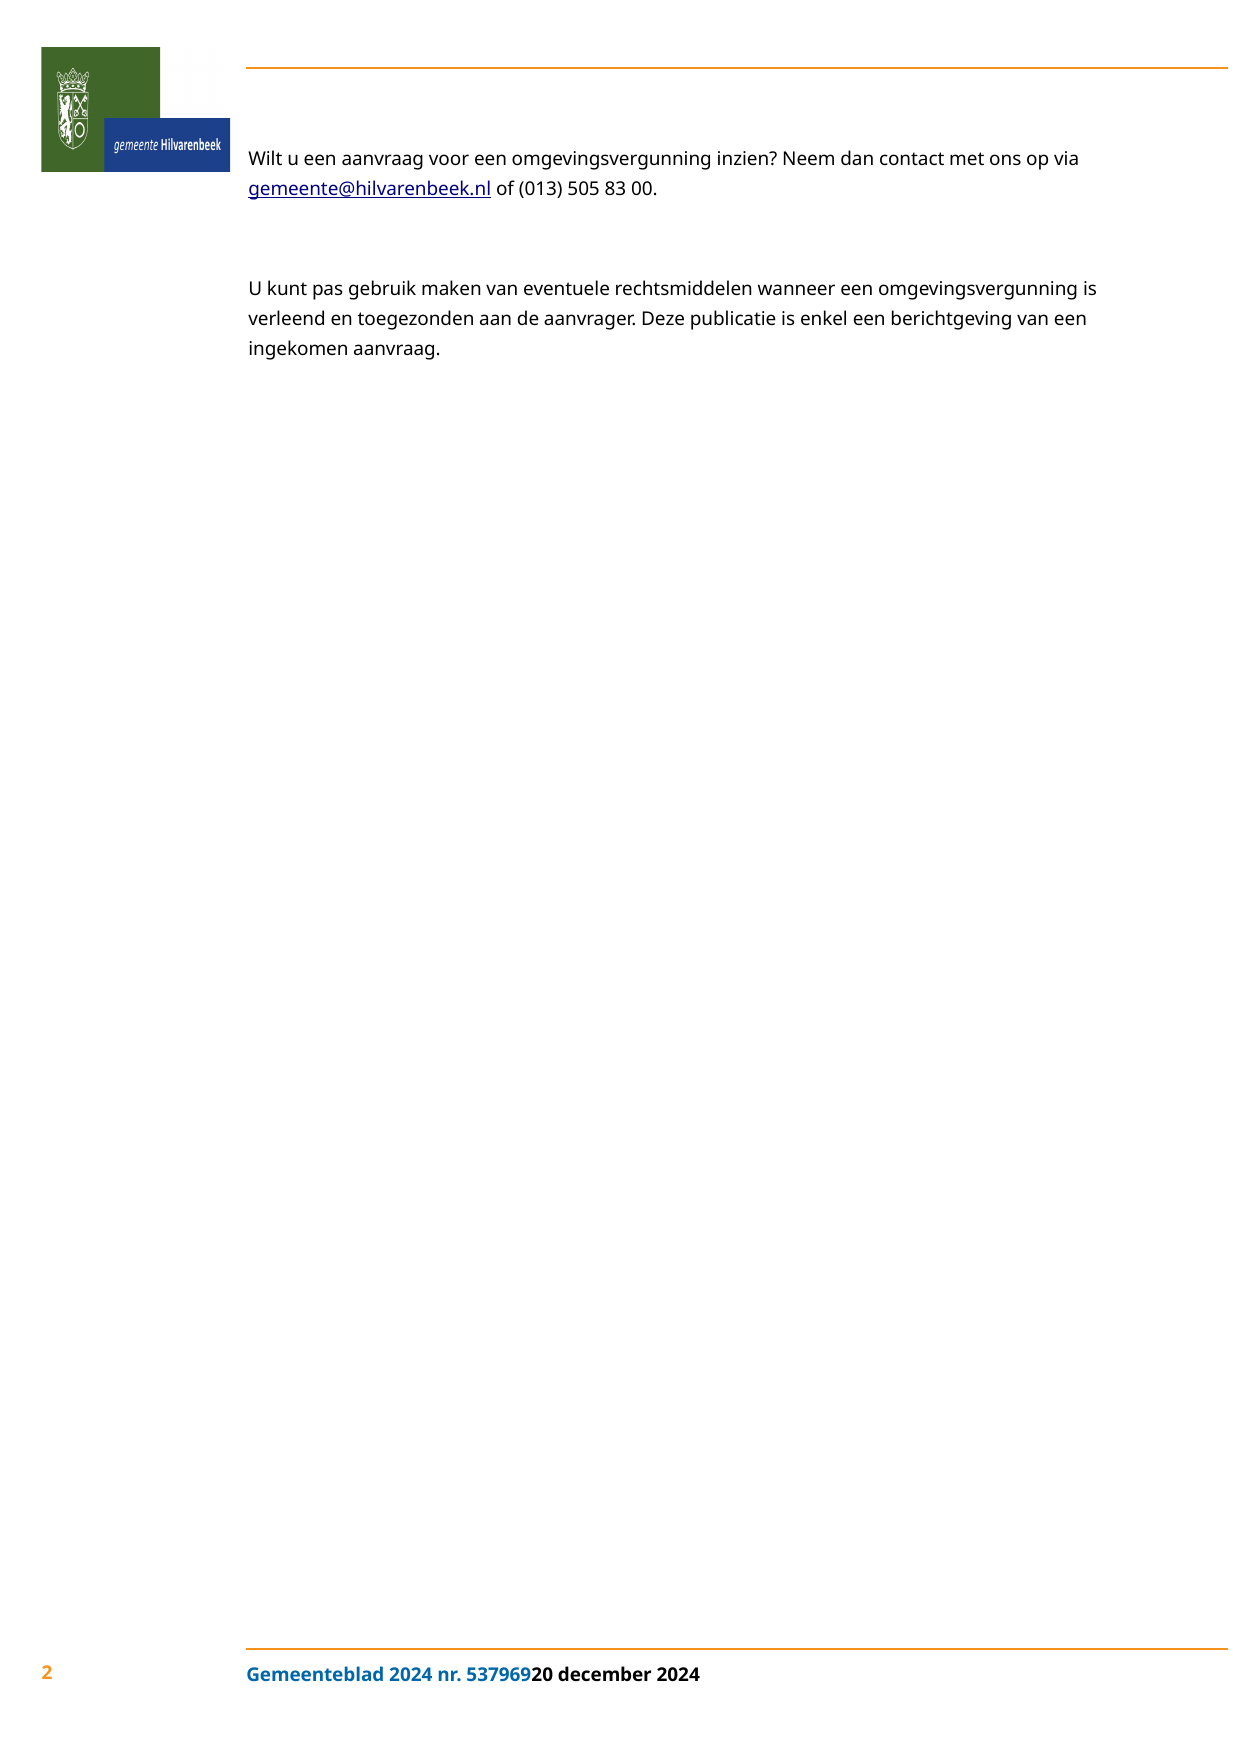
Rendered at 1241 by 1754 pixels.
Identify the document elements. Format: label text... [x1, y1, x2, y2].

text U kunt pas gebruik maken van eventuele rechtsmiddelen wanneer een omgevingsvergunning is verleend en toegezonden aan de aanvrager. Deze publicatie is enkel een berichtgeving van een ingekomen aanvraag. [248, 276, 1152, 361]
text Wilt u een aanvraag voor een omgevingsvergunning inzien? Neem dan contact met ons op via gemeente@hilvarenbeek.nl of (013) 505 83 00. [248, 145, 1152, 201]
picture [41, 47, 231, 172]
